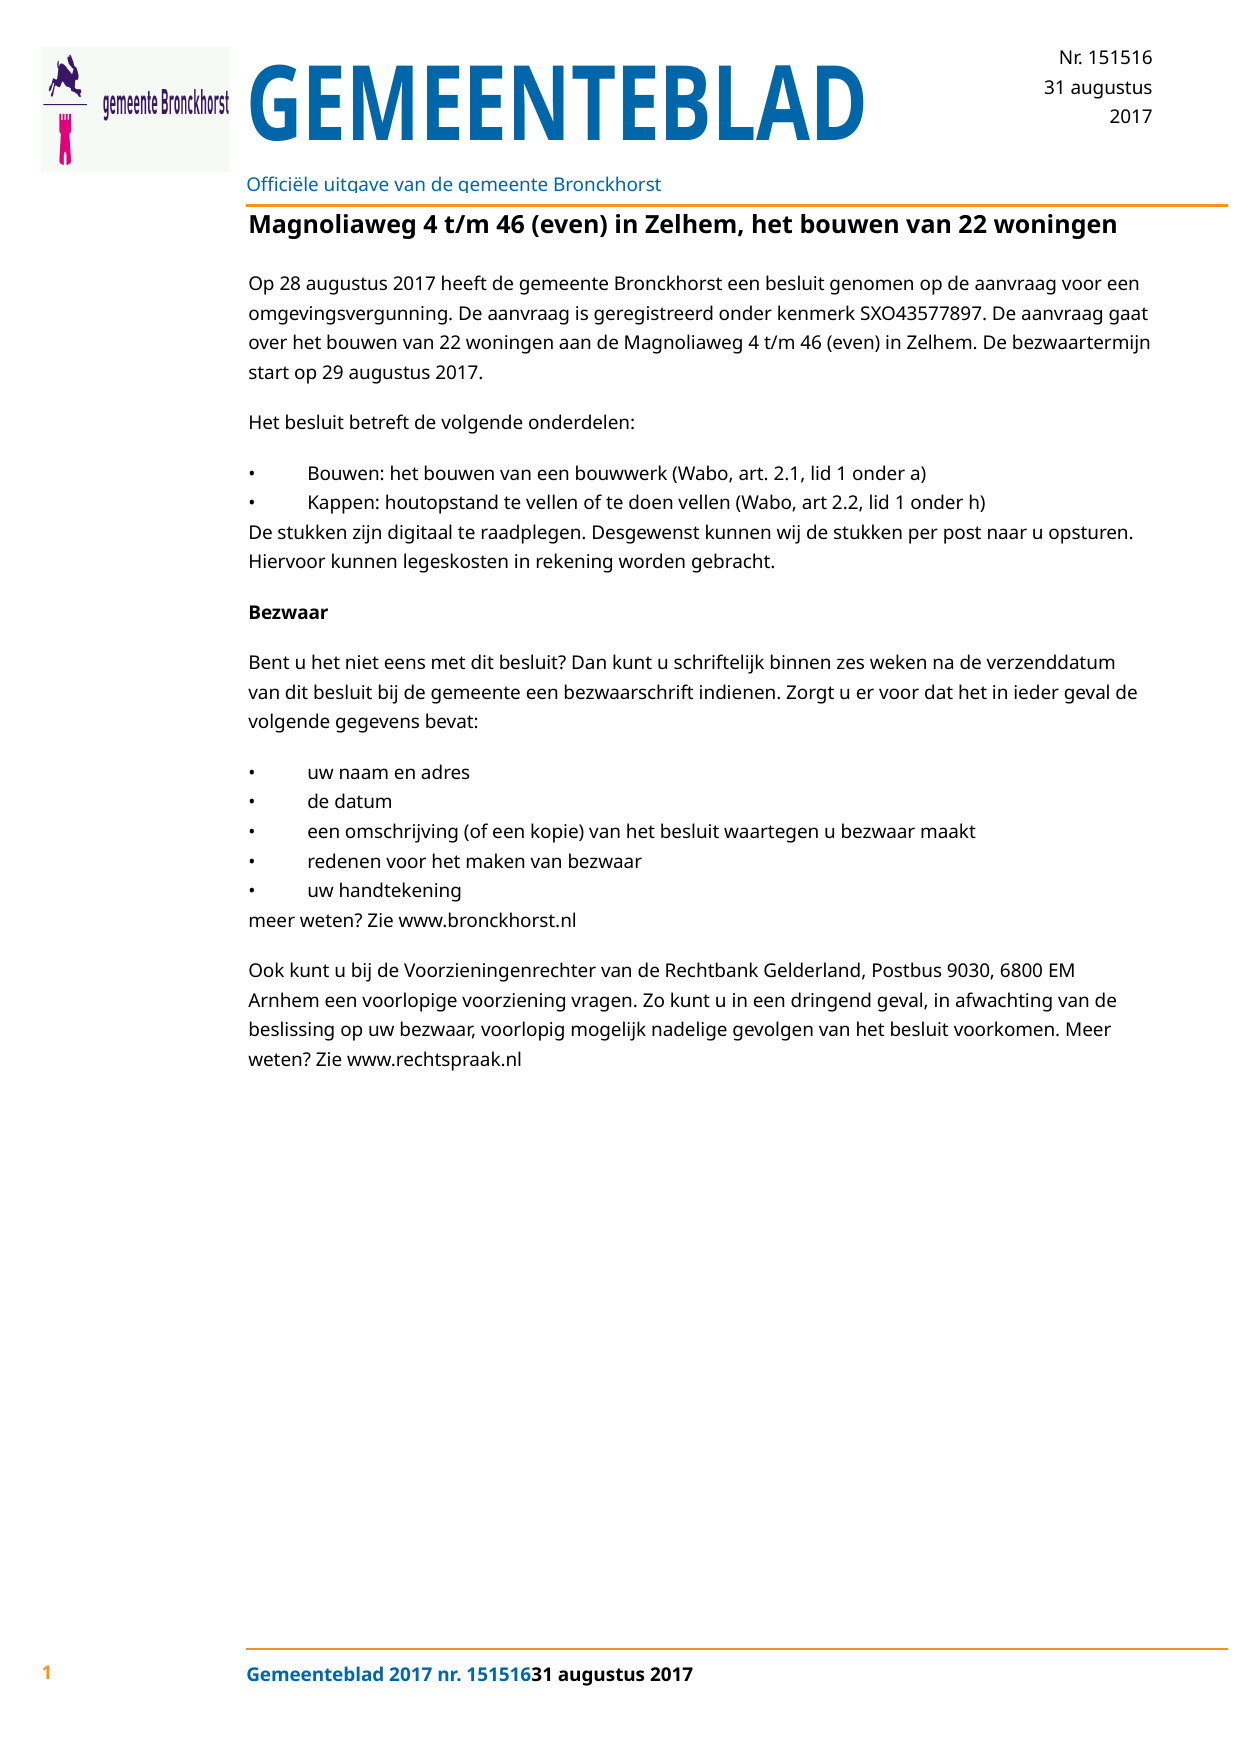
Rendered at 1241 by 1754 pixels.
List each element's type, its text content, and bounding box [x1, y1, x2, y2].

text Bezwaar [248, 599, 1152, 625]
text Op 28 augustus 2017 heeft de gemeente Bronckhorst een besluit genomen op de aanvraag voor een omgevingsvergunning. De aanvraag is geregistreerd onder kenmerk SXO43577897. De aanvraag gaat over het bouwen van 22 woningen aan de Magnoliaweg 4 t/m 46 (even) in Zelhem. De bezwaartermijn start op 29 augustus 2017. [248, 270, 1152, 385]
text Magnoliaweg 4 t/m 46 (even) in Zelhem, het bouwen van 22 woningen [248, 207, 1152, 241]
list uw naam en adres [248, 759, 1152, 785]
picture [41, 47, 231, 172]
text meer weten? Zie www.bronckhorst.nl [248, 907, 1152, 933]
list Bouwen: het bouwen van een bouwwerk (Wabo, art. 2.1, lid 1 onder a) [248, 460, 1152, 486]
list de datum [248, 789, 1152, 814]
list redenen voor het maken van bezwaar [248, 848, 1152, 873]
list een omschrijving (of een kopie) van het besluit waartegen u bezwaar maakt [248, 818, 1152, 844]
list Kappen: houtopstand te vellen of te doen vellen (Wabo, art 2.2, lid 1 onder h) [248, 489, 1152, 515]
text De stukken zijn digitaal te raadplegen. Desgewenst kunnen wij de stukken per post naar u opsturen. Hiervoor kunnen legeskosten in rekening worden gebracht. [248, 519, 1152, 574]
text Het besluit betreft de volgende onderdelen: [248, 409, 1152, 435]
list uw handtekening [248, 877, 1152, 903]
text Ook kunt u bij de Voorzieningenrechter van de Rechtbank Gelderland, Postbus 9030, 6800 EM Arnhem een voorlopige voorziening vragen. Zo kunt u in een dringend geval, in afwachting van de beslissing op uw bezwaar, voorlopig mogelijk nadelige gevolgen van het besluit voorkomen. Meer weten? Zie www.rechtspraak.nl [248, 957, 1152, 1072]
text Bent u het niet eens met dit besluit? Dan kunt u schriftelijk binnen zes weken na de verzenddatum van dit besluit bij de gemeente een bezwaarschrift indienen. Zorgt u er voor dat het in ieder geval de volgende gegevens bevat: [248, 649, 1152, 734]
